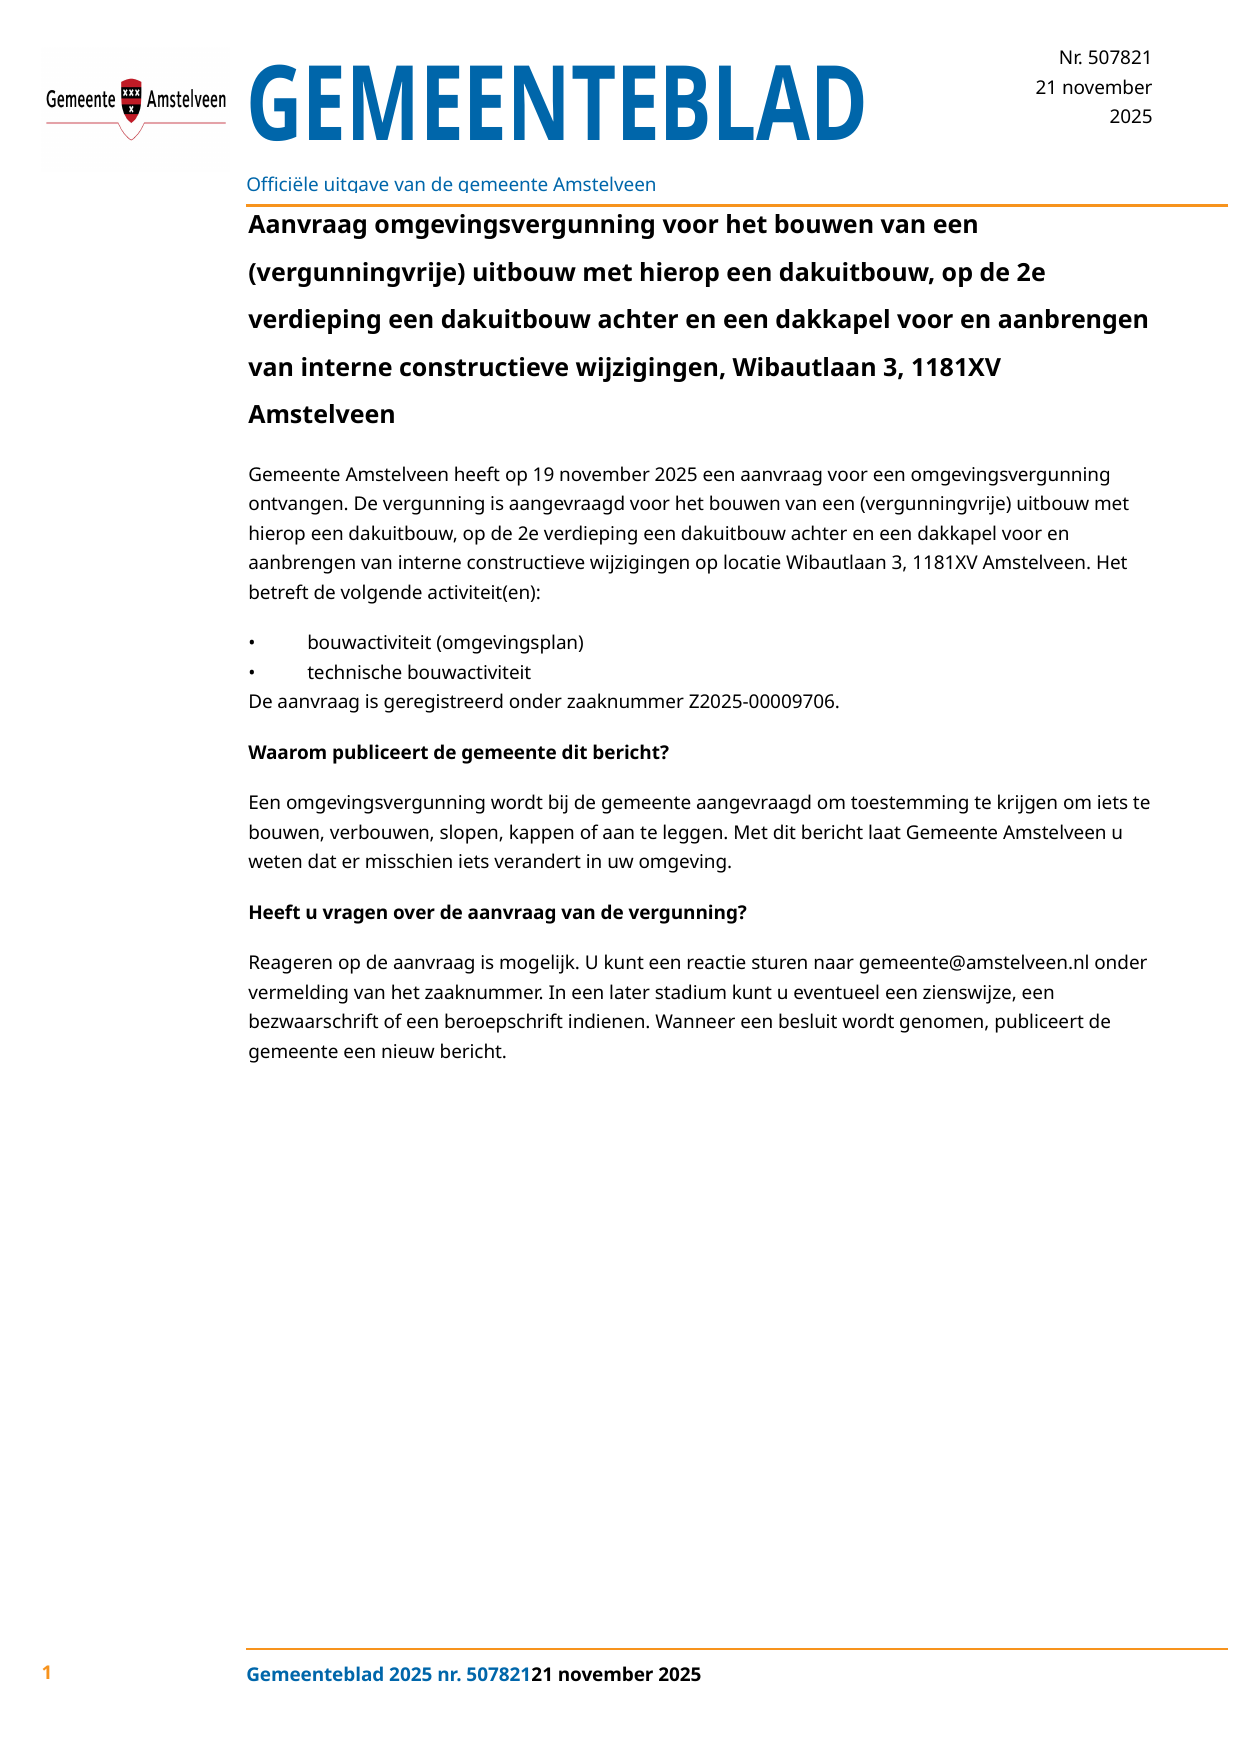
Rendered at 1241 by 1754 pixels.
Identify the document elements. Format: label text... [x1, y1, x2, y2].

text Een omgevingsvergunning wordt bij de gemeente aangevraagd om toestemming te krijgen om iets te bouwen, verbouwen, slopen, kappen of aan te leggen. Met dit bericht laat Gemeente Amstelveen u weten dat er misschien iets verandert in uw omgeving. [248, 789, 1152, 874]
list bouwactiviteit (omgevingsplan) [248, 629, 1152, 655]
text Aanvraag omgevingsvergunning voor het bouwen van een (vergunningvrije) uitbouw met hierop een dakuitbouw, op de 2e verdieping een dakuitbouw achter en een dakkapel voor en aanbrengen van interne constructieve wijzigingen, Wibautlaan 3, 1181XV Amstelveen [248, 207, 1152, 431]
text Heeft u vragen over de aanvraag van de vergunning? [248, 899, 1152, 925]
text Reageren op de aanvraag is mogelijk. U kunt een reactie sturen naar gemeente@amstelveen.nl onder vermelding van het zaaknummer. In een later stadium kunt u eventueel een zienswijze, een bezwaarschrift of een beroepschrift indienen. Wanneer een besluit wordt genomen, publiceert de gemeente een nieuw bericht. [248, 949, 1152, 1064]
text Waarom publiceert de gemeente dit bericht? [248, 739, 1152, 765]
picture [41, 47, 231, 172]
text De aanvraag is geregistreerd onder zaaknummer Z2025-00009706. [248, 689, 1152, 714]
text Gemeente Amstelveen heeft op 19 november 2025 een aanvraag voor een omgevingsvergunning ontvangen. De vergunning is aangevraagd voor het bouwen van een (vergunningvrije) uitbouw met hierop een dakuitbouw, op de 2e verdieping een dakuitbouw achter en een dakkapel voor en aanbrengen van interne constructieve wijzigingen op locatie Wibautlaan 3, 1181XV Amstelveen. Het betreft de volgende activiteit(en): [248, 461, 1152, 605]
list technische bouwactiviteit [248, 659, 1152, 685]
